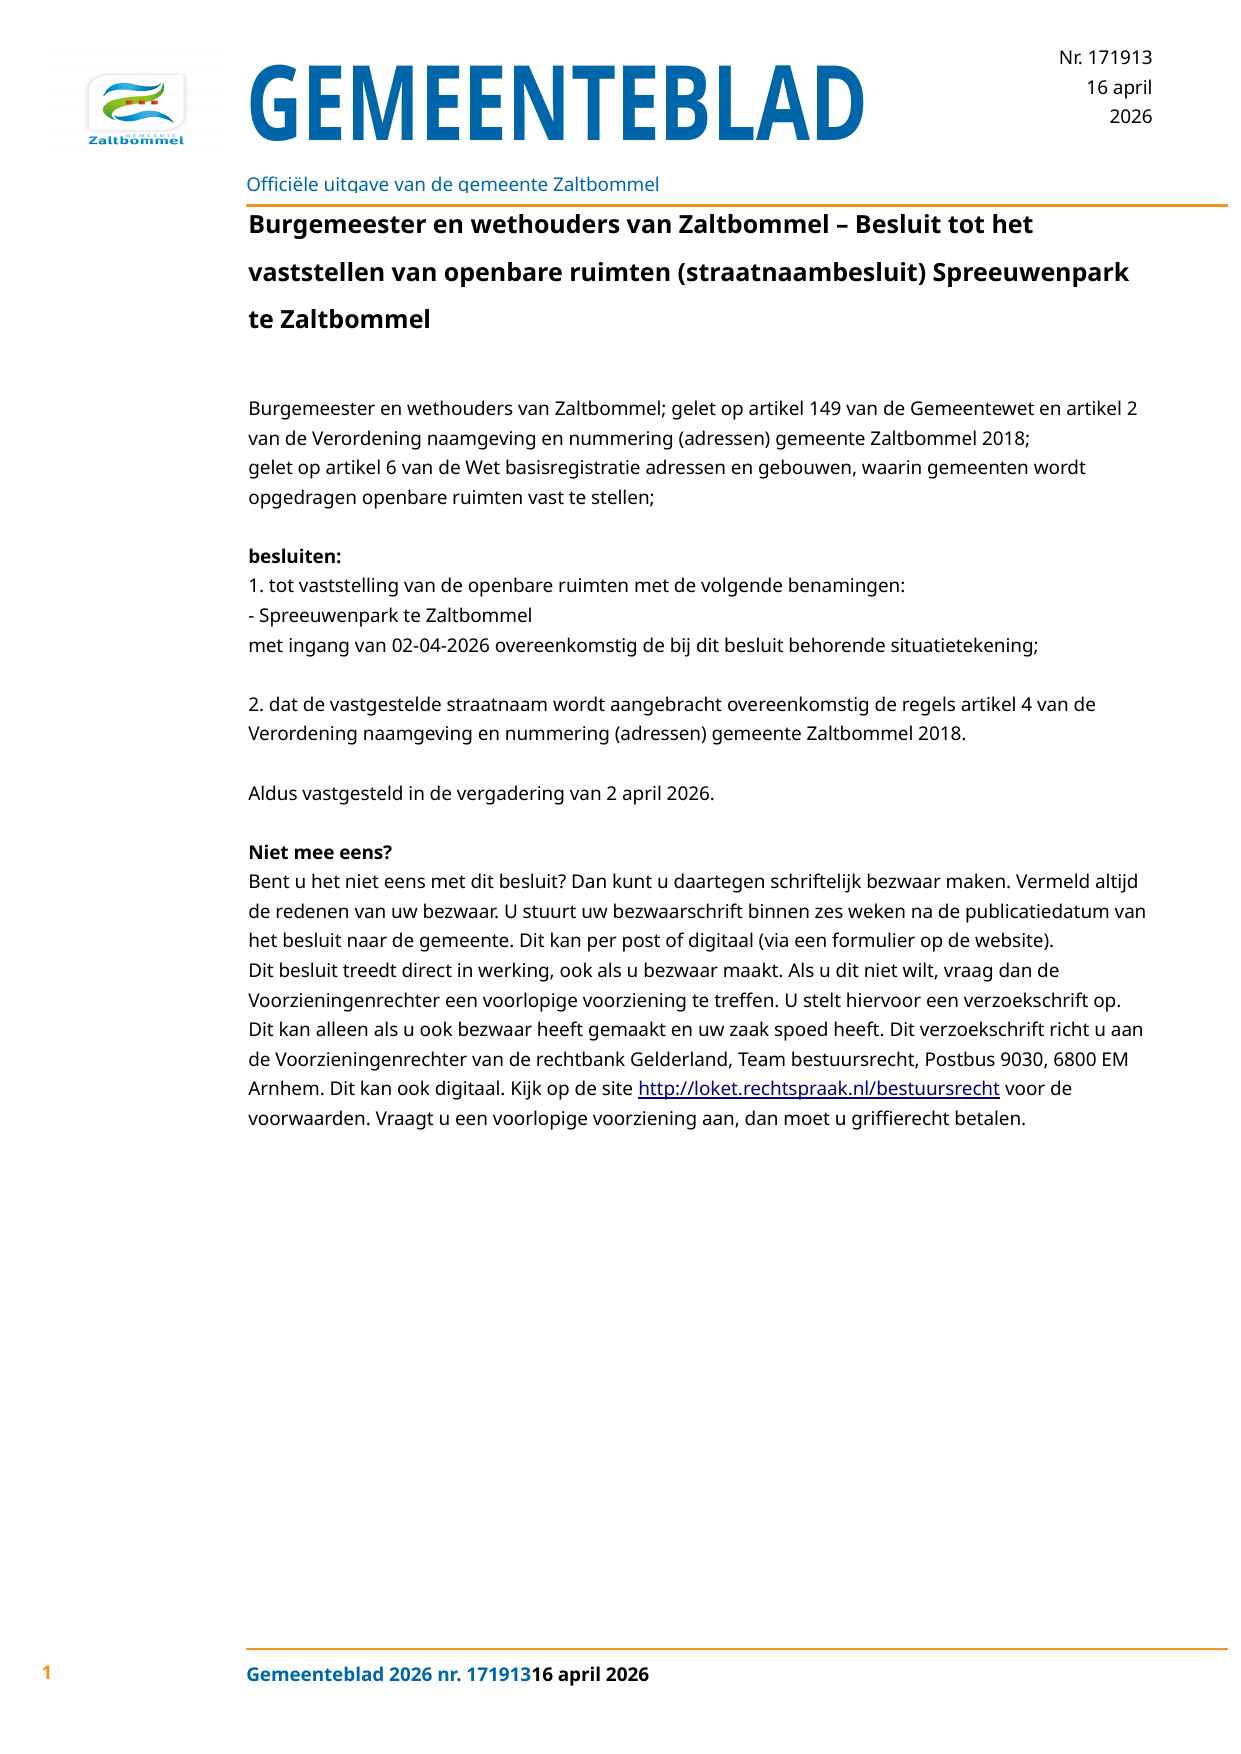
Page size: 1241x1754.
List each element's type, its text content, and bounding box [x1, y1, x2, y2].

text Bent u het niet eens met dit besluit? Dan kunt u daartegen schriftelijk bezwaar maken. Vermeld altijd de redenen van uw bezwaar. U stuurt uw bezwaarschrift binnen zes weken na de publicatiedatum van het besluit naar de gemeente. Dit kan per post of digitaal (via een formulier op de website). [248, 868, 1152, 953]
text 1. tot vaststelling van de openbare ruimten met de volgende benamingen: [248, 573, 1152, 598]
picture [41, 47, 231, 172]
text met ingang van 02-04-2026 overeenkomstig de bij dit besluit behorende situatietekening; [248, 632, 1152, 657]
text gelet op artikel 6 van de Wet basisregistratie adressen en gebouwen, waarin gemeenten wordt opgedragen openbare ruimten vast te stellen; [248, 454, 1152, 509]
text 2. dat de vastgestelde straatnaam wordt aangebracht overeenkomstig de regels artikel 4 van de Verordening naamgeving en nummering (adressen) gemeente Zaltbommel 2018. [248, 691, 1152, 746]
text besluiten: [248, 543, 1152, 569]
text Burgemeester en wethouders van Zaltbommel – Besluit tot het vaststellen van openbare ruimten (straatnaambesluit) Spreeuwenpark te Zaltbommel [248, 207, 1152, 336]
text - Spreeuwenpark te Zaltbommel [248, 602, 1152, 628]
text Burgemeester en wethouders van Zaltbommel; gelet op artikel 149 van de Gemeentewet en artikel 2 van de Verordening naamgeving en nummering (adressen) gemeente Zaltbommel 2018; [248, 395, 1152, 450]
text Aldus vastgesteld in de vergadering van 2 april 2026. [248, 780, 1152, 805]
text Dit besluit treedt direct in werking, ook als u bezwaar maakt. Als u dit niet wilt, vraag dan de Voorzieningenrechter een voorlopige voorziening te treffen. U stelt hiervoor een verzoekschrift op. Dit kan alleen als u ook bezwaar heeft gemaakt en uw zaak spoed heeft. Dit verzoekschrift richt u aan de Voorzieningenrechter van de rechtbank Gelderland, Team bestuursrecht, Postbus 9030, 6800 EM Arnhem. Dit kan ook digitaal. Kijk op de site http://loket.rechtspraak.nl/bestuursrecht voor de voorwaarden. Vraagt u een voorlopige voorziening aan, dan moet u griffierecht betalen. [248, 957, 1152, 1131]
text Niet mee eens? [248, 839, 1152, 864]
